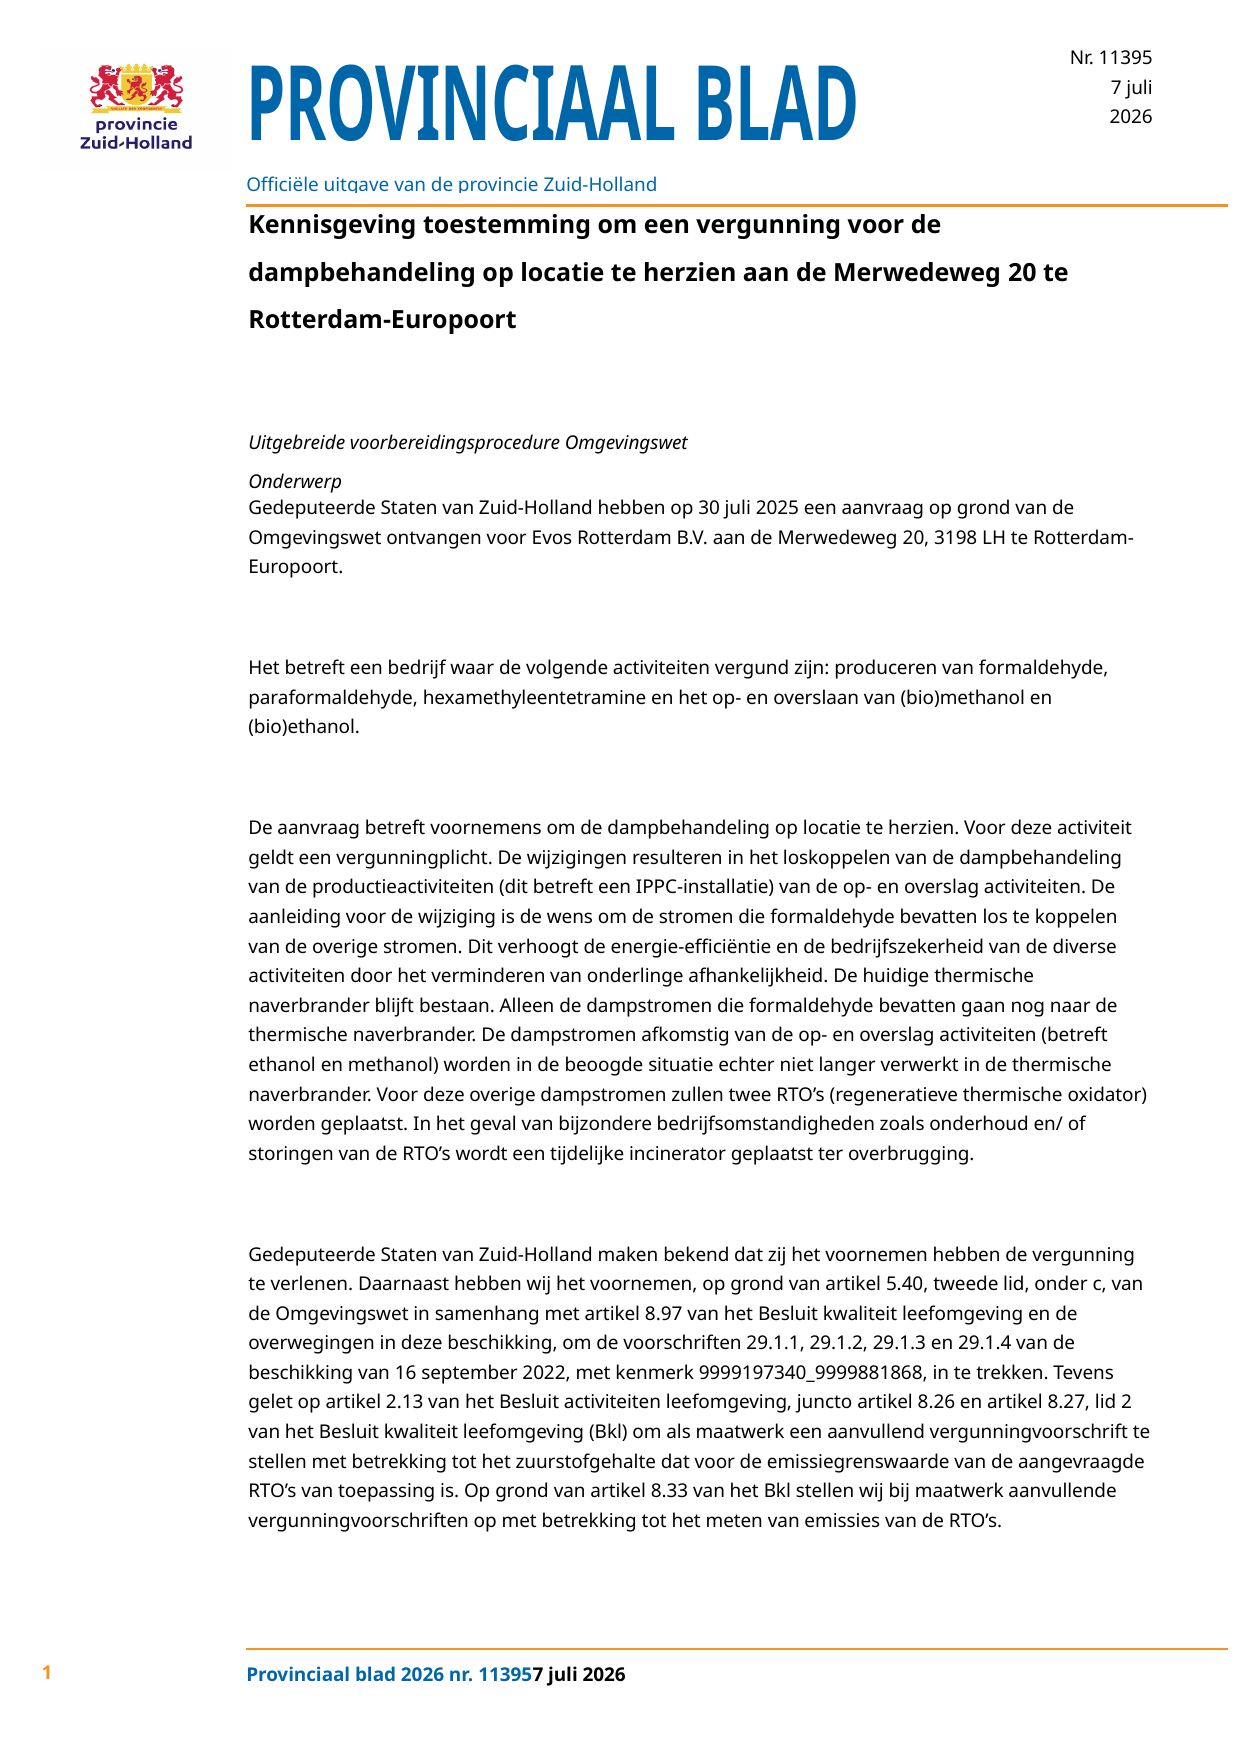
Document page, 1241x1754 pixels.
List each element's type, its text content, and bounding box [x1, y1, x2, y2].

picture [41, 47, 231, 172]
text Kennisgeving toestemming om een vergunning voor de dampbehandeling op locatie te herzien aan de Merwedeweg 20 te Rotterdam-Europoort [248, 207, 1152, 336]
text Gedeputeerde Staten van Zuid-Holland maken bekend dat zij het voornemen hebben de vergunning te verlenen. Daarnaast hebben wij het voornemen, op grond van artikel 5.40, tweede lid, onder c, van de Omgevingswet in samenhang met artikel 8.97 van het Besluit kwaliteit leefomgeving en de overwegingen in deze beschikking, om de voorschriften 29.1.1, 29.1.2, 29.1.3 en 29.1.4 van de beschikking van 16 september 2022, met kenmerk 9999197340_9999881868, in te trekken. Tevens gelet op artikel 2.13 van het Besluit activiteiten leefomgeving, juncto artikel 8.26 en artikel 8.27, lid 2 van het Besluit kwaliteit leefomgeving (Bkl) om als maatwerk een aanvullend vergunningvoorschrift te stellen met betrekking tot het zuurstofgehalte dat voor de emissiegrenswaarde van de aangevraagde RTO’s van toepassing is. Op grond van artikel 8.33 van het Bkl stellen wij bij maatwerk aanvullende vergunningvoorschriften op met betrekking tot het meten van emissies van de RTO’s. [248, 1241, 1152, 1533]
text Onderwerp [248, 469, 1152, 494]
text Het betreft een bedrijf waar de volgende activiteiten vergund zijn: produceren van formaldehyde, paraformaldehyde, hexamethyleentetramine en het op- en overslaan van (bio)methanol en (bio)ethanol. [248, 654, 1152, 739]
text Uitgebreide voorbereidingsprocedure Omgevingswet [248, 429, 1152, 455]
text Gedeputeerde Staten van Zuid-Holland hebben op 30 juli 2025 een aanvraag op grond van de Omgevingswet ontvangen voor Evos Rotterdam B.V. aan de Merwedeweg 20, 3198 LH te Rotterdam-Europoort. [248, 494, 1152, 579]
text De aanvraag betreft voornemens om de dampbehandeling op locatie te herzien. Voor deze activiteit geldt een vergunningplicht. De wijzigingen resulteren in het loskoppelen van de dampbehandeling van de productieactiviteiten (dit betreft een IPPC-installatie) van de op- en overslag activiteiten. De aanleiding voor de wijziging is de wens om de stromen die formaldehyde bevatten los te koppelen van de overige stromen. Dit verhoogt de energie-efficiëntie en de bedrijfszekerheid van de diverse activiteiten door het verminderen van onderlinge afhankelijkheid. De huidige thermische naverbrander blijft bestaan. Alleen de dampstromen die formaldehyde bevatten gaan nog naar de thermische naverbrander. De dampstromen afkomstig van de op- en overslag activiteiten (betreft ethanol en methanol) worden in de beoogde situatie echter niet langer verwerkt in de thermische naverbrander. Voor deze overige dampstromen zullen twee RTO’s (regeneratieve thermische oxidator) worden geplaatst. In het geval van bijzondere bedrijfsomstandigheden zoals onderhoud en/ of storingen van de RTO’s wordt een tijdelijke incinerator geplaatst ter overbrugging. [248, 814, 1152, 1166]
